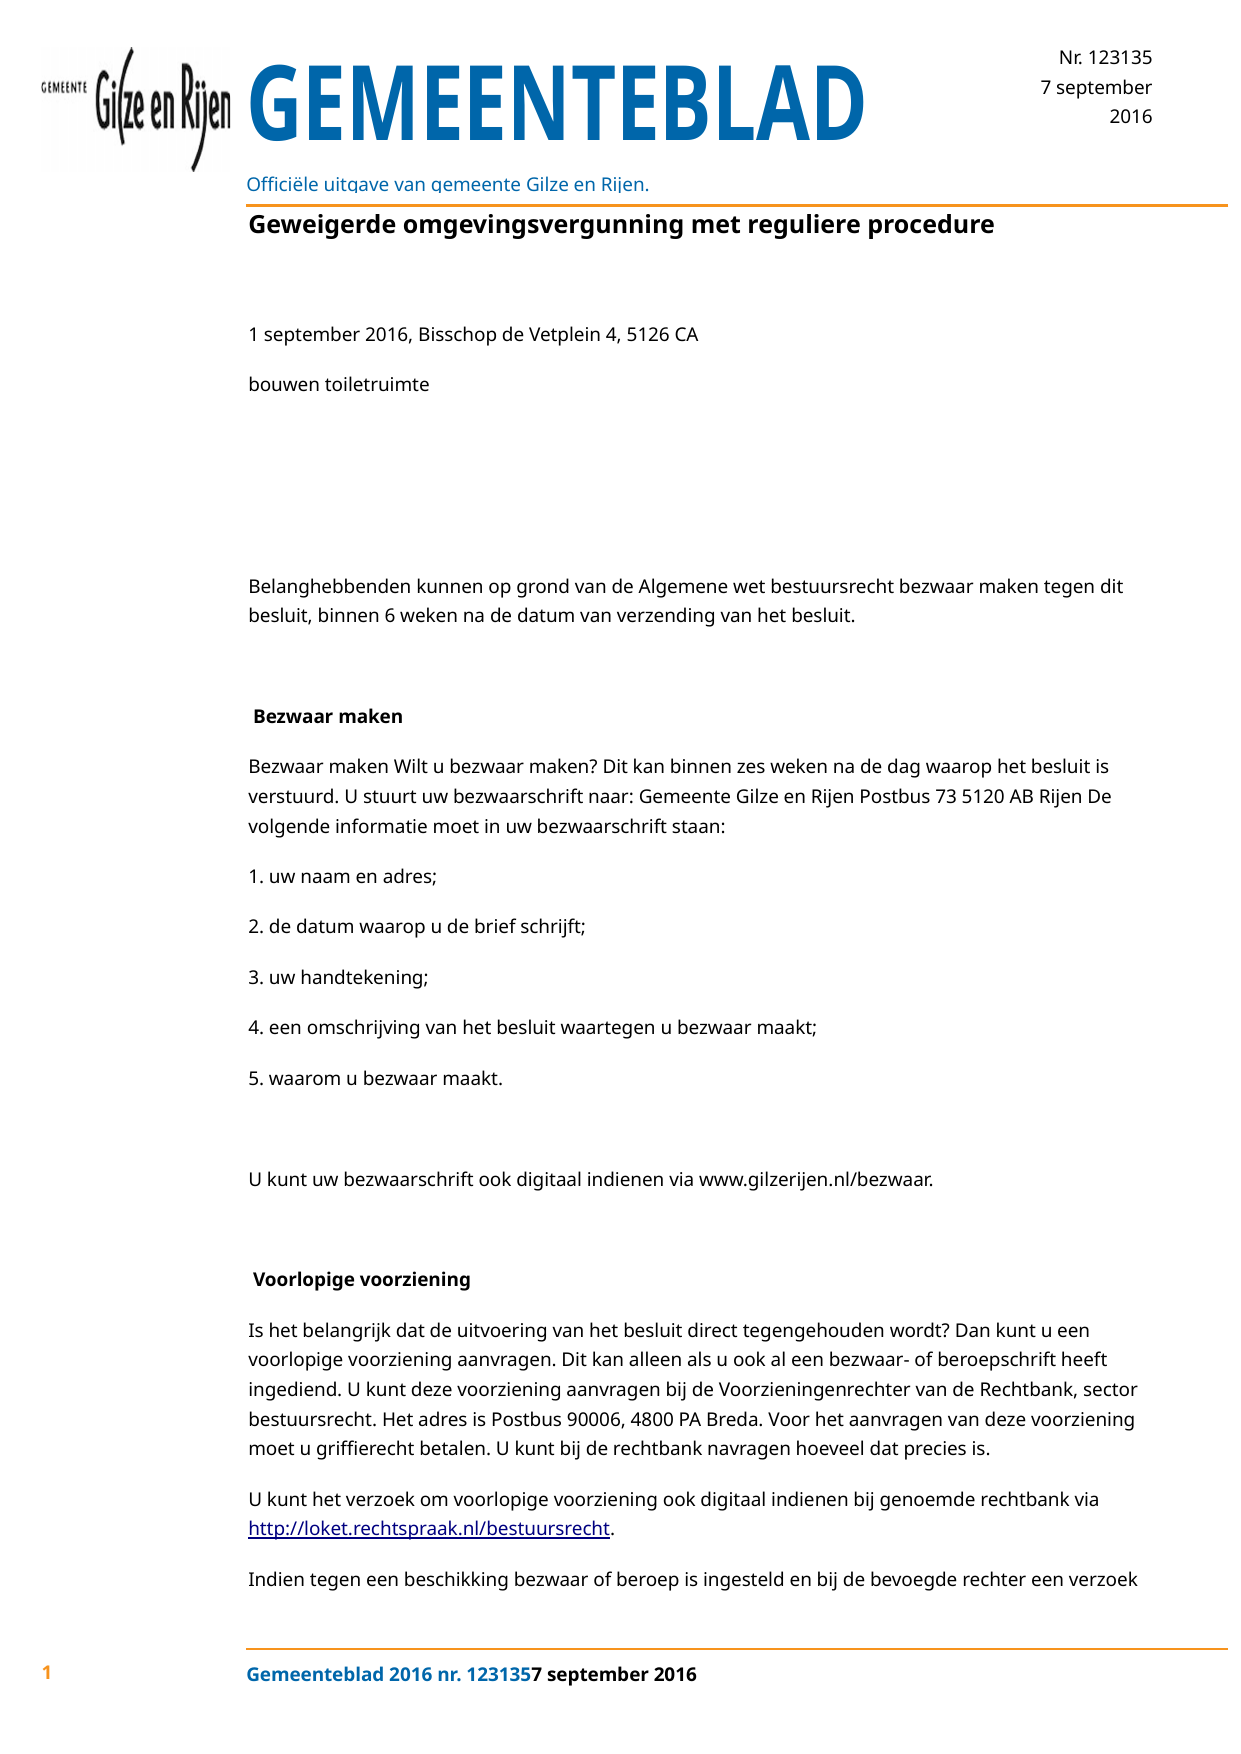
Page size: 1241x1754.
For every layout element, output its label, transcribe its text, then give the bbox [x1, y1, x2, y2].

text Indien tegen een beschikking bezwaar of beroep is ingesteld en bij de bevoegde rechter een verzoek [248, 1566, 1152, 1591]
text Bezwaar maken [248, 703, 1152, 729]
text U kunt het verzoek om voorlopige voorziening ook digitaal indienen bij genoemde rechtbank via http://loket.rechtspraak.nl/bestuursrecht. [248, 1486, 1152, 1541]
text U kunt uw bezwaarschrift ook digitaal indienen via www.gilzerijen.nl/bezwaar. [248, 1166, 1152, 1191]
picture [41, 47, 231, 172]
text 1. uw naam en adres; [248, 863, 1152, 889]
text Bezwaar maken Wilt u bezwaar maken? Dit kan binnen zes weken na de dag waarop het besluit is verstuurd. U stuurt uw bezwaarschrift naar: Gemeente Gilze en Rijen Postbus 73 5120 AB Rijen De volgende informatie moet in uw bezwaarschrift staan: [248, 754, 1152, 838]
text bouwen toiletruimte [248, 371, 1152, 397]
text 2. de datum waarop u de brief schrijft; [248, 914, 1152, 939]
text 5. waarom u bezwaar maakt. [248, 1065, 1152, 1091]
text Belanghebbenden kunnen op grond van de Algemene wet bestuursrecht bezwaar maken tegen dit besluit, binnen 6 weken na de datum van verzending van het besluit. [248, 573, 1152, 628]
text Is het belangrijk dat de uitvoering van het besluit direct tegengehouden wordt? Dan kunt u een voorlopige voorziening aanvragen. Dit kan alleen als u ook al een bezwaar- of beroepschrift heeft ingediend. U kunt deze voorziening aanvragen bij de Voorzieningenrechter van de Rechtbank, sector bestuursrecht. Het adres is Postbus 90006, 4800 PA Breda. Voor het aanvragen van deze voorziening moet u griffierecht betalen. U kunt bij de rechtbank navragen hoeveel dat precies is. [248, 1317, 1152, 1461]
text 4. een omschrijving van het besluit waartegen u bezwaar maakt; [248, 1014, 1152, 1040]
text Voorlopige voorziening [248, 1267, 1152, 1292]
text 3. uw handtekening; [248, 964, 1152, 990]
text Geweigerde omgevingsvergunning met reguliere procedure [248, 207, 1152, 241]
text 1 september 2016, Bisschop de Vetplein 4, 5126 CA [248, 321, 1152, 346]
